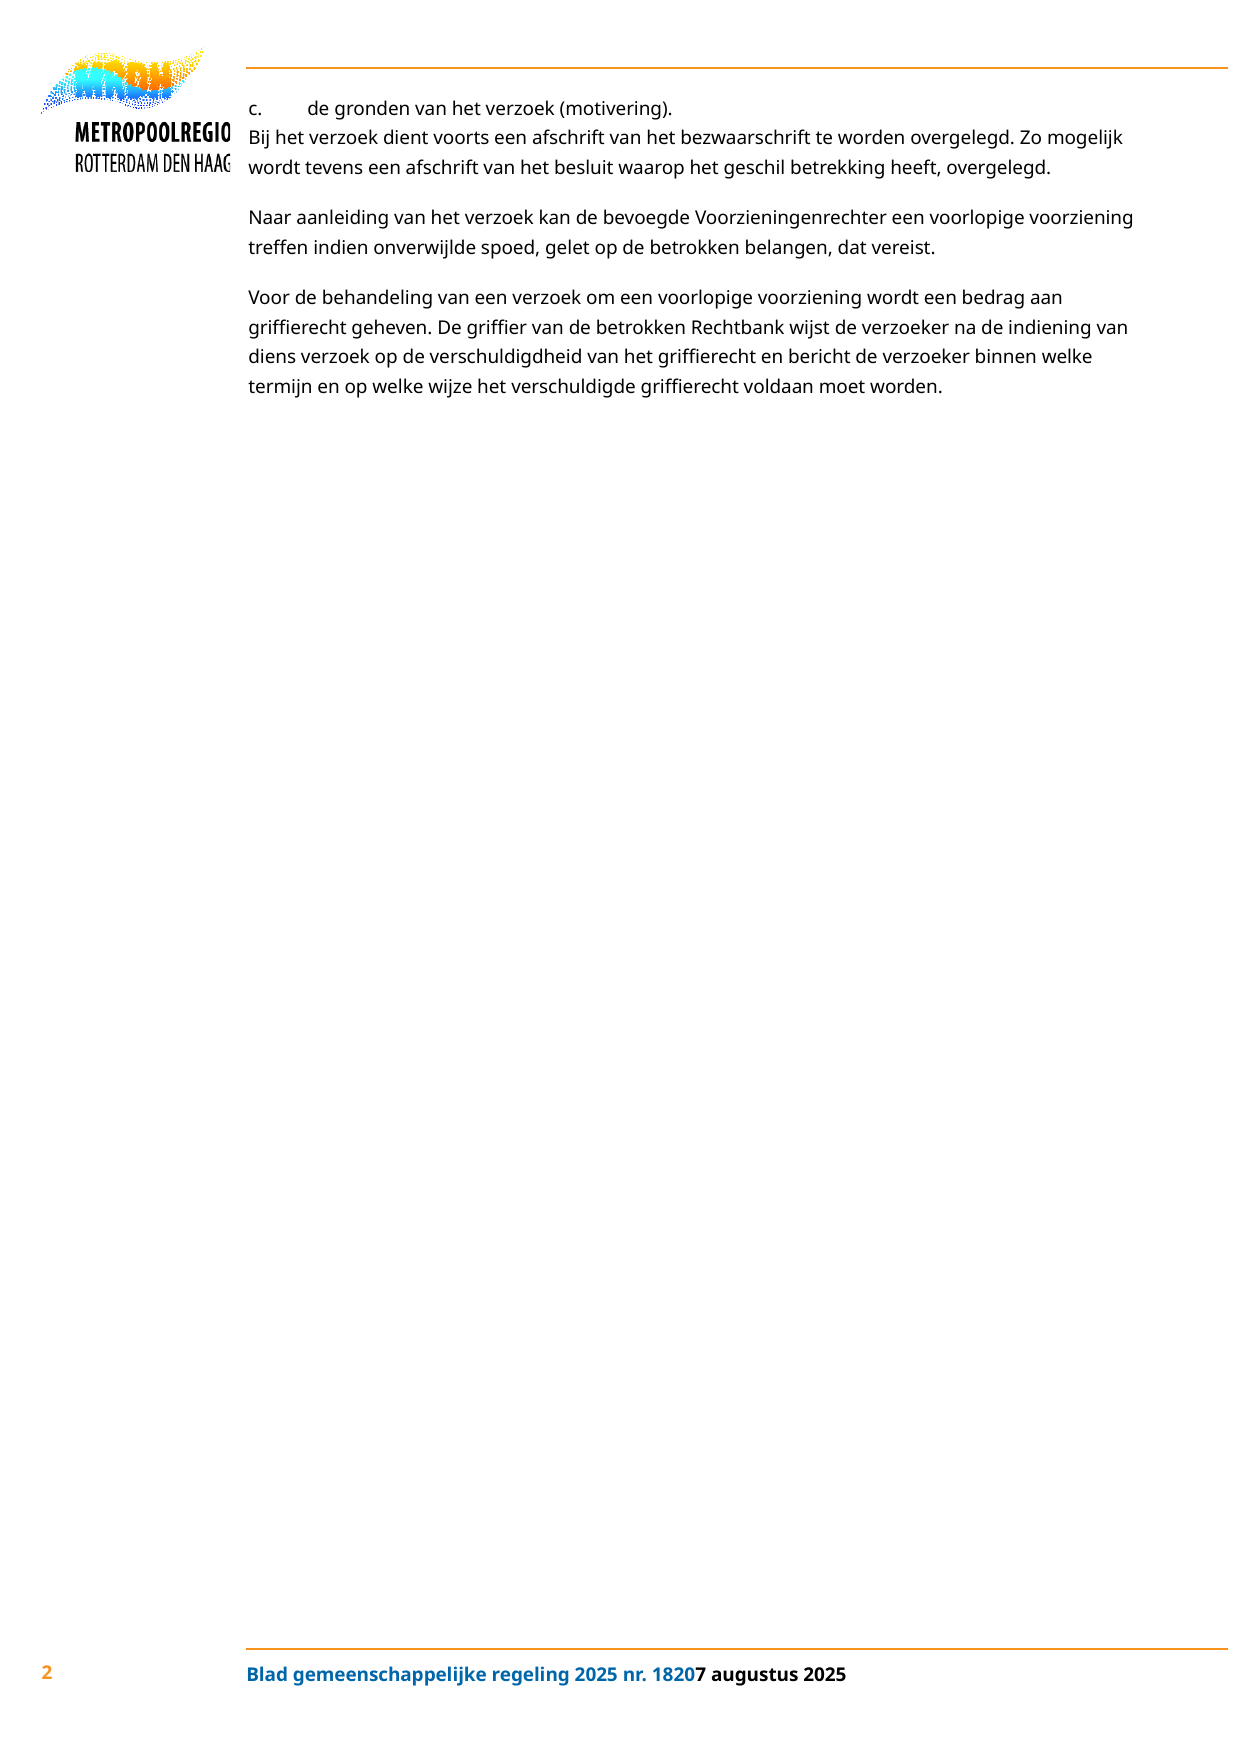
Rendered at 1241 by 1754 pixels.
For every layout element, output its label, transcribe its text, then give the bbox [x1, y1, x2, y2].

text Naar aanleiding van het verzoek kan de bevoegde Voorzieningenrechter een voorlopige voorziening treffen indien onverwijlde spoed, gelet op de betrokken belangen, dat vereist. [248, 204, 1152, 260]
list de gronden van het verzoek (motivering). [248, 95, 1152, 121]
text Bij het verzoek dient voorts een afschrift van het bezwaarschrift te worden overgelegd. Zo mogelijk wordt tevens een afschrift van het besluit waarop het geschil betrekking heeft, overgelegd. [248, 124, 1152, 180]
picture [41, 47, 231, 172]
text Voor de behandeling van een verzoek om een voorlopige voorziening wordt een bedrag aan griffierecht geheven. De griffier van de betrokken Rechtbank wijst de verzoeker na de indiening van diens verzoek op de verschuldigdheid van het griffierecht en bericht de verzoeker binnen welke termijn en op welke wijze het verschuldigde griffierecht voldaan moet worden. [248, 284, 1152, 399]
